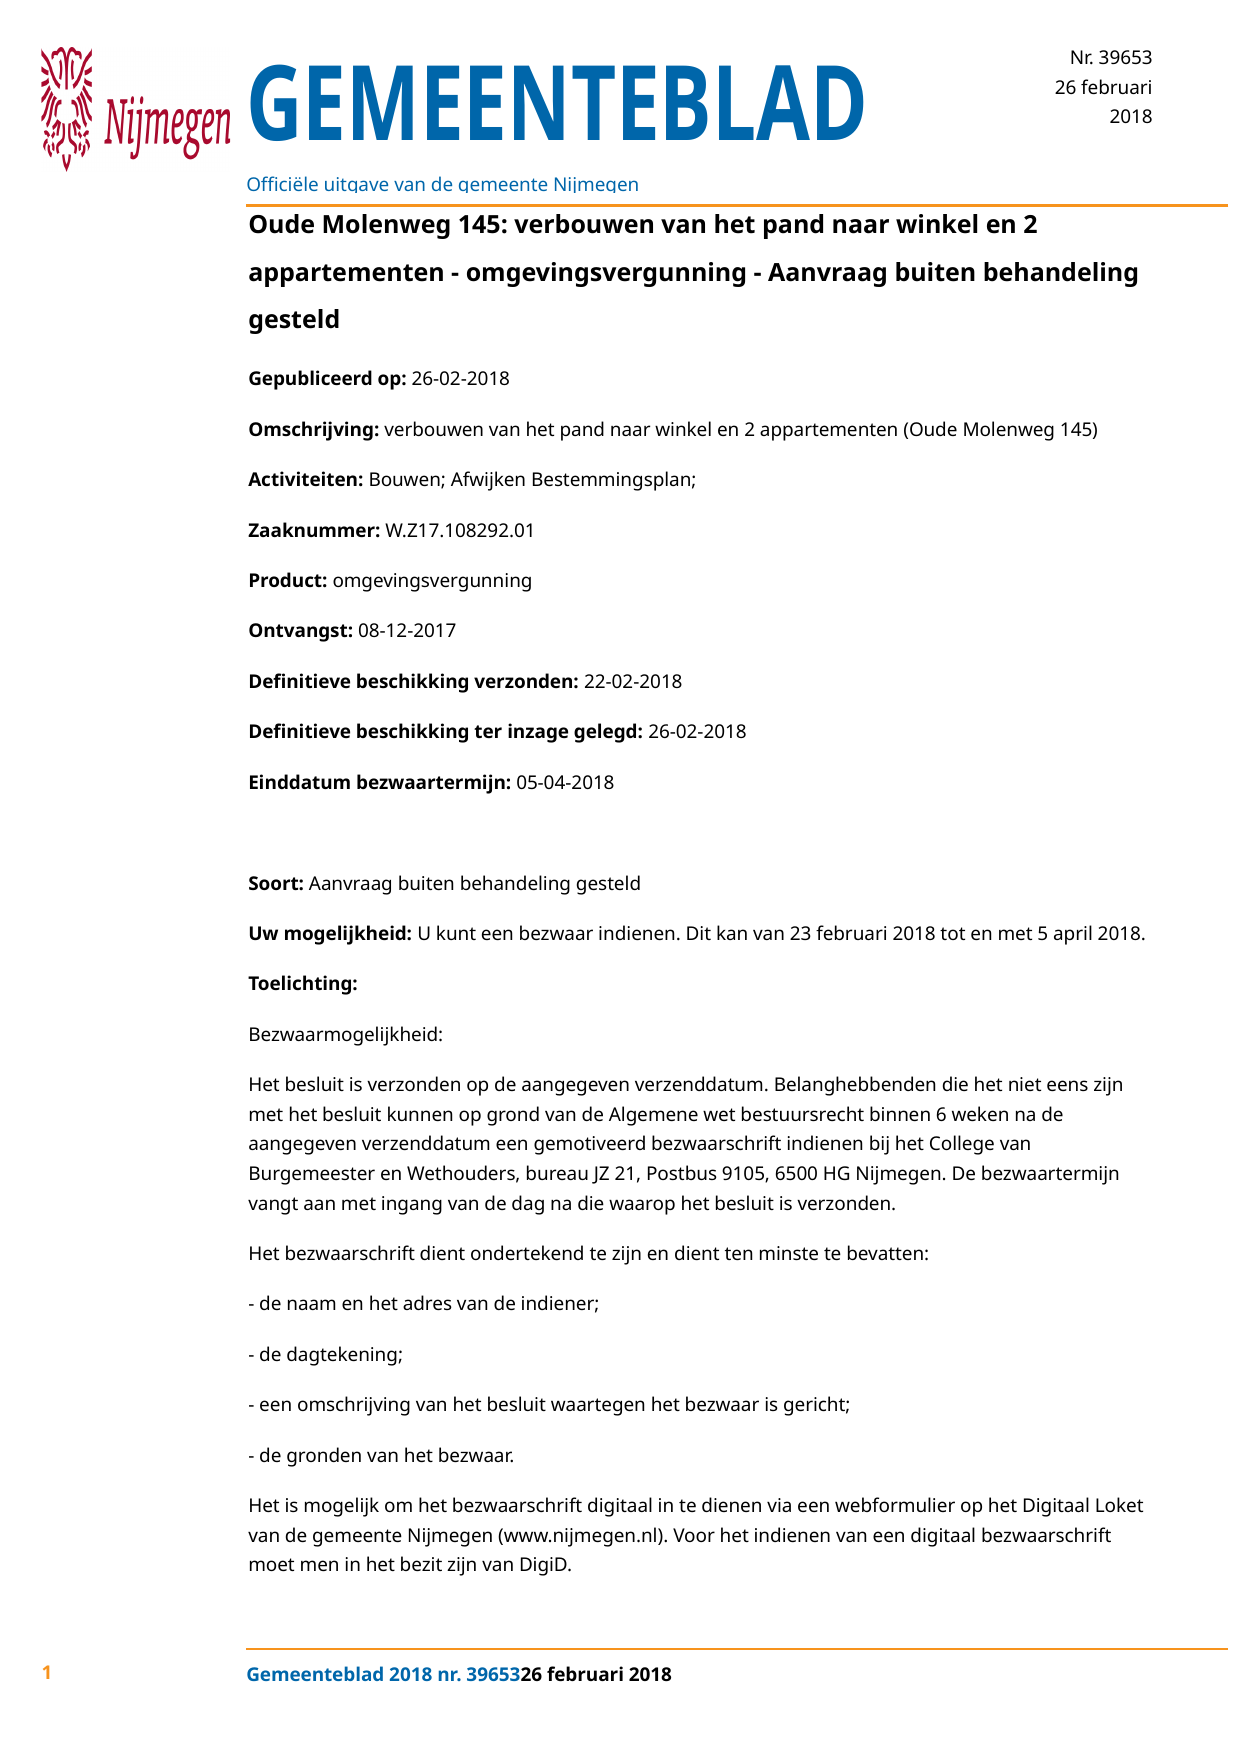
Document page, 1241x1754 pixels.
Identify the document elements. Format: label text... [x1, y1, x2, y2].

text Bezwaarmogelijkheid: [248, 1021, 1152, 1047]
text Uw mogelijkheid: U kunt een bezwaar indienen. Dit kan van 23 februari 2018 tot en met 5 april 2018. [248, 920, 1152, 946]
text Toelichting: [248, 971, 1152, 996]
text Soort: Aanvraag buiten behandeling gesteld [248, 870, 1152, 895]
text - de gronden van het bezwaar. [248, 1442, 1152, 1467]
text Product: omgevingsvergunning [248, 567, 1152, 593]
text Het is mogelijk om het bezwaarschrift digitaal in te dienen via een webformulier op het Digitaal Loket van de gemeente Nijmegen (www.nijmegen.nl). Voor het indienen van een digitaal bezwaarschrift moet men in het bezit zijn van DigiD. [248, 1492, 1152, 1577]
text - een omschrijving van het besluit waartegen het bezwaar is gericht; [248, 1391, 1152, 1417]
text Definitieve beschikking verzonden: 22-02-2018 [248, 668, 1152, 694]
text Definitieve beschikking ter inzage gelegd: 26-02-2018 [248, 718, 1152, 744]
text Omschrijving: verbouwen van het pand naar winkel en 2 appartementen (Oude Molenweg 145) [248, 416, 1152, 442]
text Zaaknummer: W.Z17.108292.01 [248, 517, 1152, 542]
text Ontvangst: 08-12-2017 [248, 618, 1152, 643]
text Oude Molenweg 145: verbouwen van het pand naar winkel en 2 appartementen - omgevingsvergunning - Aanvraag buiten behandeling gesteld [248, 207, 1152, 336]
text Gepubliceerd op: 26-02-2018 [248, 366, 1152, 391]
picture [41, 47, 231, 172]
text Het bezwaarschrift dient ondertekend te zijn en dient ten minste te bevatten: [248, 1240, 1152, 1266]
text Einddatum bezwaartermijn: 05-04-2018 [248, 769, 1152, 794]
text - de naam en het adres van de indiener; [248, 1291, 1152, 1316]
text Het besluit is verzonden op de aangegeven verzenddatum. Belanghebbenden die het niet eens zijn met het besluit kunnen op grond van de Algemene wet bestuursrecht binnen 6 weken na de aangegeven verzenddatum een gemotiveerd bezwaarschrift indienen bij het College van Burgemeester en Wethouders, bureau JZ 21, Postbus 9105, 6500 HG Nijmegen. De bezwaartermijn vangt aan met ingang van de dag na die waarop het besluit is verzonden. [248, 1071, 1152, 1215]
text Activiteiten: Bouwen; Afwijken Bestemmingsplan; [248, 466, 1152, 492]
text - de dagtekening; [248, 1341, 1152, 1367]
